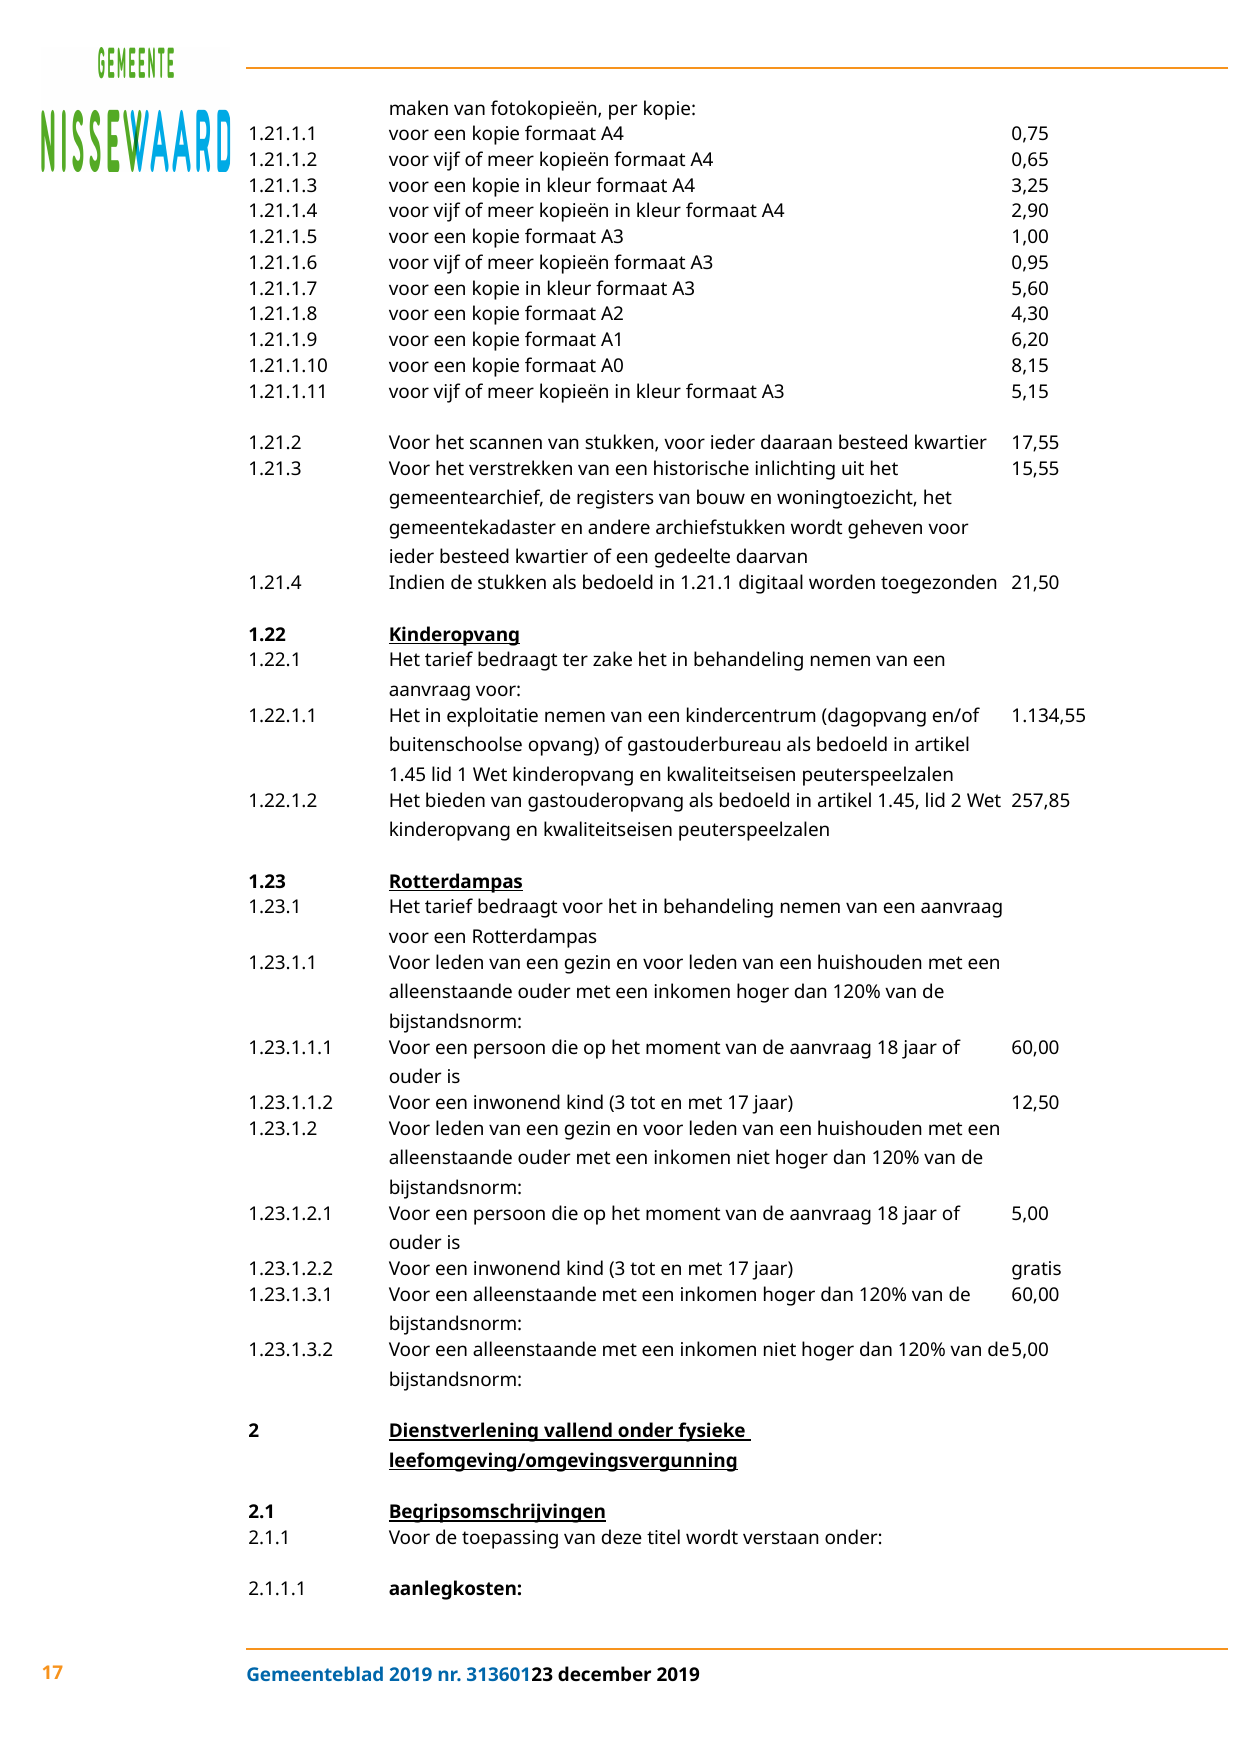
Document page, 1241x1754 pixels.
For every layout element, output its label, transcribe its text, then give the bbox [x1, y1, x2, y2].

table_cell 5,00 [1011, 1336, 1152, 1391]
table_cell 17,55 [1011, 429, 1152, 455]
table_cell aanlegkosten: [389, 1575, 1011, 1601]
table_cell voor vijf of meer kopieën in kleur formaat A4 [389, 198, 1011, 223]
table_cell 1.23.1.3.1 [248, 1281, 388, 1336]
table_cell 2.1 [248, 1498, 388, 1524]
table_cell 1.22 [248, 621, 388, 647]
table_cell voor vijf of meer kopieën formaat A3 [389, 249, 1011, 275]
table_cell 1.134,55 [1011, 702, 1152, 787]
table_cell voor vijf of meer kopieën formaat A4 [389, 146, 1011, 172]
table_cell 3,25 [1011, 172, 1152, 198]
table_cell [1011, 842, 1152, 868]
table_cell 1.21.1.3 [248, 172, 388, 198]
table_cell Voor een alleenstaande met een inkomen niet hoger dan 120% van de bijstandsnorm: [389, 1336, 1011, 1391]
table_cell [389, 1550, 1011, 1575]
table_cell 2.1.1.1 [248, 1575, 388, 1601]
table_cell Voor een inwonend kind (3 tot en met 17 jaar) [389, 1089, 1011, 1115]
table_cell 1.23 [248, 868, 388, 894]
table_cell Voor het scannen van stukken, voor ieder daaraan besteed kwartier [389, 429, 1011, 455]
table_cell 2 [248, 1417, 388, 1472]
table_cell 257,85 [1011, 787, 1152, 842]
table_cell 1.23.1.2 [248, 1115, 388, 1200]
table_cell Het bieden van gastouderopvang als bedoeld in artikel 1.45, lid 2 Wet kinderopvang en kwaliteitseisen peuterspeelzalen [389, 787, 1011, 842]
table_cell [248, 95, 388, 121]
table_cell 2.1.1 [248, 1524, 388, 1550]
table_cell Het tarief bedraagt ter zake het in behandeling nemen van een aanvraag voor: [389, 647, 1011, 702]
table_cell Het tarief bedraagt voor het in behandeling nemen van een aanvraag voor een Rotterdampas [389, 894, 1011, 949]
table_cell [248, 842, 388, 868]
table_cell 5,15 [1011, 378, 1152, 403]
table_cell 60,00 [1011, 1281, 1152, 1336]
table_cell Voor een persoon die op het moment van de aanvraag 18 jaar of ouder is [389, 1200, 1011, 1255]
picture [222, 122, 227, 160]
table_cell [248, 1550, 388, 1575]
table_cell 1.23.1.1.2 [248, 1089, 388, 1115]
table_cell gratis [1011, 1255, 1152, 1281]
table_cell Voor leden van een gezin en voor leden van een huishouden met een alleenstaande ouder met een inkomen niet hoger dan 120% van de bijstandsnorm: [389, 1115, 1011, 1200]
table_cell 2,90 [1011, 198, 1152, 223]
table_cell Rotterdampas [389, 868, 1011, 894]
table_cell 0,95 [1011, 249, 1152, 275]
table_cell [1011, 1115, 1152, 1200]
table_cell [389, 1391, 1011, 1417]
table_cell 6,20 [1011, 326, 1152, 352]
table_cell Voor de toepassing van deze titel wordt verstaan onder: [389, 1524, 1011, 1550]
table_cell [1011, 949, 1152, 1034]
table_cell 1.22.1 [248, 647, 388, 702]
table_cell Voor leden van een gezin en voor leden van een huishouden met een alleenstaande ouder met een inkomen hoger dan 120% van de bijstandsnorm: [389, 949, 1011, 1034]
table_cell 60,00 [1011, 1034, 1152, 1089]
table_cell [1011, 1498, 1152, 1524]
table_cell Voor een alleenstaande met een inkomen hoger dan 120% van de bijstandsnorm: [389, 1281, 1011, 1336]
table_cell Indien de stukken als bedoeld in 1.21.1 digitaal worden toegezonden [389, 570, 1011, 595]
table_cell 5,60 [1011, 275, 1152, 301]
table_cell 1.21.1.7 [248, 275, 388, 301]
table_cell Kinderopvang [389, 621, 1011, 647]
table_cell 0,65 [1011, 146, 1152, 172]
table_cell [248, 1473, 388, 1498]
table_cell [389, 1473, 1011, 1498]
table_cell 1.23.1 [248, 894, 388, 949]
table_cell 21,50 [1011, 570, 1152, 595]
table_cell 8,15 [1011, 352, 1152, 378]
table_cell 1,00 [1011, 224, 1152, 249]
table_cell 0,75 [1011, 121, 1152, 146]
table_cell voor een kopie formaat A0 [389, 352, 1011, 378]
table_cell 4,30 [1011, 301, 1152, 326]
table_cell voor een kopie in kleur formaat A3 [389, 275, 1011, 301]
table_cell 1.21.2 [248, 429, 388, 455]
table_cell [1011, 95, 1152, 121]
table_cell Voor een persoon die op het moment van de aanvraag 18 jaar of ouder is [389, 1034, 1011, 1089]
table_cell [248, 595, 388, 621]
table_cell voor een kopie formaat A2 [389, 301, 1011, 326]
picture [200, 151, 206, 172]
picture [154, 157, 165, 172]
table_cell 1.22.1.1 [248, 702, 388, 787]
table_cell [1011, 621, 1152, 647]
table_cell Voor een inwonend kind (3 tot en met 17 jaar) [389, 1255, 1011, 1281]
table_cell [1011, 894, 1152, 949]
picture [41, 47, 231, 172]
table_cell [1011, 1417, 1152, 1472]
table_cell 1.22.1.2 [248, 787, 388, 842]
table_cell voor een kopie in kleur formaat A4 [389, 172, 1011, 198]
table_cell 1.21.3 [248, 455, 388, 569]
table_cell 1.23.1.2.1 [248, 1200, 388, 1255]
table_cell [1011, 1550, 1152, 1575]
table_cell [248, 404, 388, 429]
picture [201, 122, 206, 138]
table_cell [1011, 868, 1152, 894]
table_cell 1.21.1.1 [248, 121, 388, 146]
picture [176, 157, 187, 172]
table_cell Dienstverlening vallend onder fysieke leefomgeving/omgevingsvergunning [389, 1417, 1011, 1472]
table_cell [1011, 1473, 1152, 1498]
table_cell 1.21.1.2 [248, 146, 388, 172]
table_cell 1.21.1.10 [248, 352, 388, 378]
table_cell Het in exploitatie nemen van een kindercentrum (dagopvang en/of buitenschoolse opvang) of gastouderbureau als bedoeld in artikel 1.45 lid 1 Wet kinderopvang en kwaliteitseisen peuterspeelzalen [389, 702, 1011, 787]
table_cell 1.23.1.1 [248, 949, 388, 1034]
table_cell Begripsomschrijvingen [389, 1498, 1011, 1524]
table_cell 1.21.1.8 [248, 301, 388, 326]
table_cell voor een kopie formaat A3 [389, 224, 1011, 249]
table_cell [248, 1391, 388, 1417]
table_cell voor een kopie formaat A1 [389, 326, 1011, 352]
table_cell [1011, 647, 1152, 702]
table_cell [389, 595, 1011, 621]
table_cell 1.21.1.6 [248, 249, 388, 275]
table_cell 1.21.1.5 [248, 224, 388, 249]
table_cell 1.21.1.4 [248, 198, 388, 223]
table_cell [1011, 1524, 1152, 1550]
table_cell Voor het verstrekken van een historische inlichting uit het gemeentearchief, de registers van bouw en woningtoezicht, het gemeentekadaster en andere archiefstukken wordt geheven voor ieder besteed kwartier of een gedeelte daarvan [389, 455, 1011, 569]
table_cell 1.23.1.2.2 [248, 1255, 388, 1281]
table_cell 15,55 [1011, 455, 1152, 569]
table_cell [1011, 1575, 1152, 1601]
table_cell 1.21.4 [248, 570, 388, 595]
table_cell 1.23.1.3.2 [248, 1336, 388, 1391]
table_cell [1011, 595, 1152, 621]
table_cell [1011, 1391, 1152, 1417]
table_cell [1011, 404, 1152, 429]
table_cell 1.23.1.1.1 [248, 1034, 388, 1089]
table_cell 1.21.1.11 [248, 378, 388, 403]
table_cell voor een kopie formaat A4 [389, 121, 1011, 146]
table_cell 1.21.1.9 [248, 326, 388, 352]
table_cell [389, 404, 1011, 429]
table_cell 12,50 [1011, 1089, 1152, 1115]
table_cell maken van fotokopieën, per kopie: [389, 95, 1011, 121]
table_cell voor vijf of meer kopieën in kleur formaat A3 [389, 378, 1011, 403]
table_cell 5,00 [1011, 1200, 1152, 1255]
table_cell [389, 842, 1011, 868]
